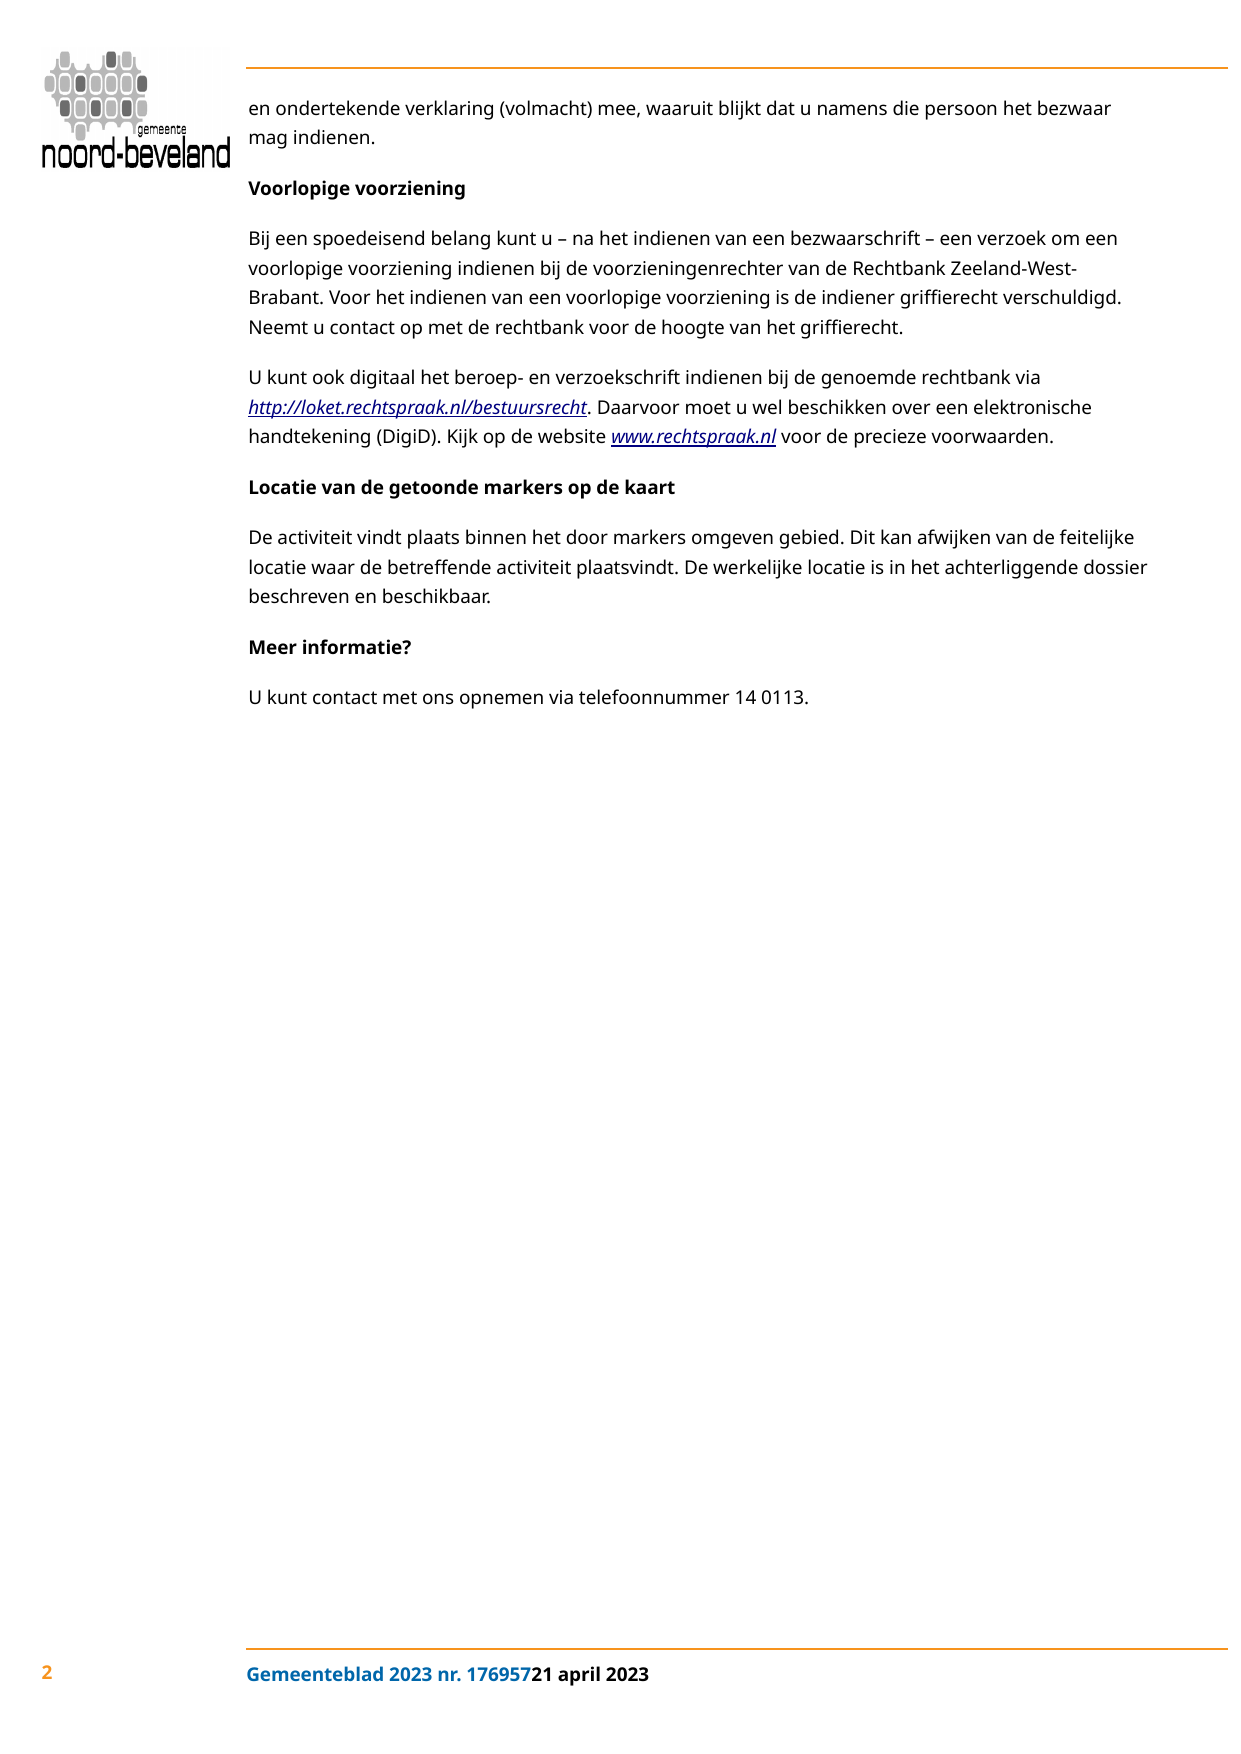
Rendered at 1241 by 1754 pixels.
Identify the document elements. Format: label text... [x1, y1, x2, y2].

text U kunt contact met ons opnemen via telefoonnummer 14 0113. [248, 684, 1152, 710]
picture [41, 47, 231, 172]
text De activiteit vindt plaats binnen het door markers omgeven gebied. Dit kan afwijken van de feitelijke locatie waar de betreffende activiteit plaatsvindt. De werkelijke locatie is in het achterliggende dossier beschreven en beschikbaar. [248, 524, 1152, 609]
text Locatie van de getoonde markers op de kaart [248, 474, 1152, 500]
text Meer informatie? [248, 634, 1152, 660]
text Bij een spoedeisend belang kunt u – na het indienen van een bezwaarschrift – een verzoek om een voorlopige voorziening indienen bij de voorzieningenrechter van de Rechtbank Zeeland-West-Brabant. Voor het indienen van een voorlopige voorziening is de indiener griffierecht verschuldigd. Neemt u contact op met de rechtbank voor de hoogte van het griffierecht. [248, 225, 1152, 340]
text Voorlopige voorziening [248, 175, 1152, 201]
text U kunt ook digitaal het beroep- en verzoekschrift indienen bij de genoemde rechtbank via http://loket.rechtspraak.nl/bestuursrecht. Daarvoor moet u wel beschikken over een elektronische handtekening (DigiD). Kijk op de website www.rechtspraak.nl voor de precieze voorwaarden. [248, 364, 1152, 449]
text en ondertekende verklaring (volmacht) mee, waaruit blijkt dat u namens die persoon het bezwaar mag indienen. [248, 95, 1152, 150]
